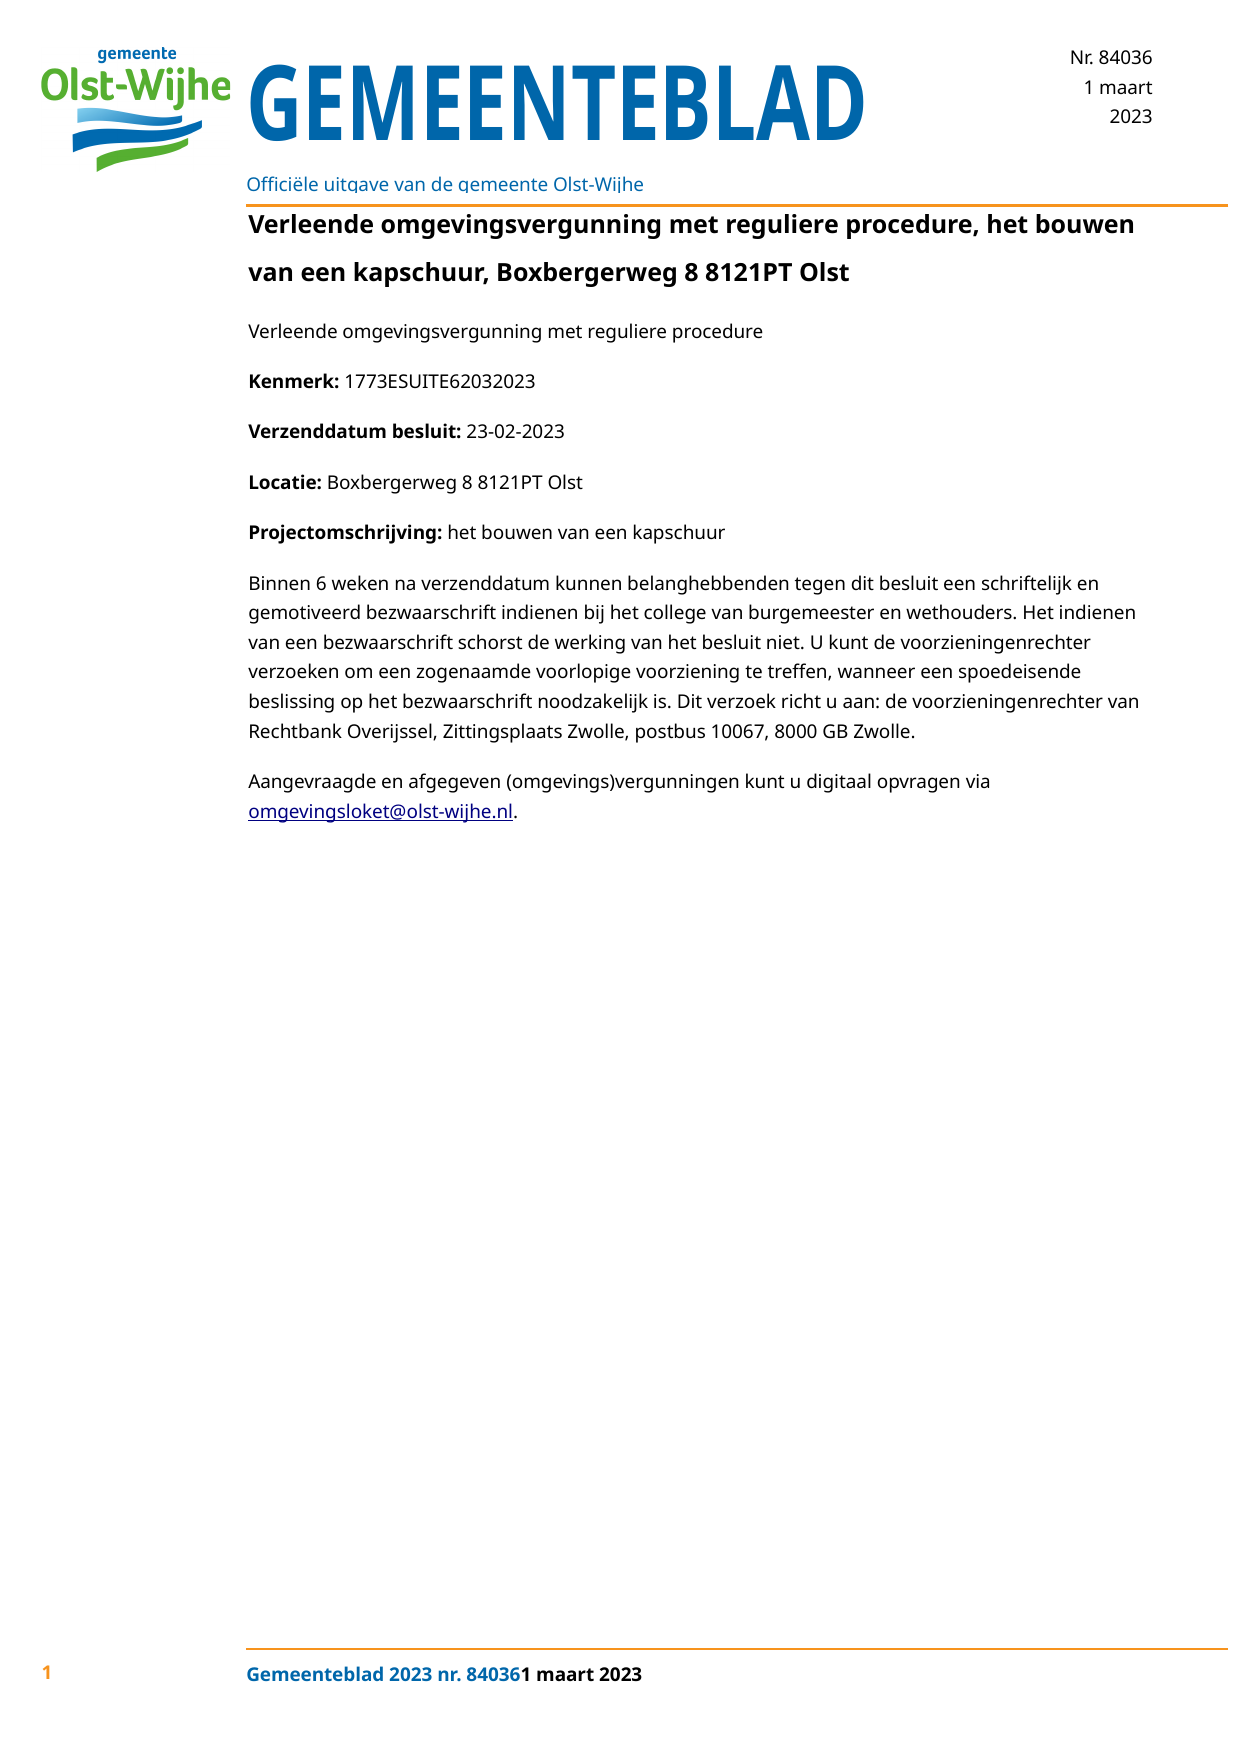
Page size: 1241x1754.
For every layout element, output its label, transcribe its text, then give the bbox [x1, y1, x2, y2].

text Locatie: Boxbergerweg 8 8121PT Olst [248, 469, 1152, 495]
text Binnen 6 weken na verzenddatum kunnen belanghebbenden tegen dit besluit een schriftelijk en gemotiveerd bezwaarschrift indienen bij het college van burgemeester en wethouders. Het indienen van een bezwaarschrift schorst de werking van het besluit niet. U kunt de voorzieningenrechter verzoeken om een zogenaamde voorlopige voorziening te treffen, wanneer een spoedeisende beslissing op het bezwaarschrift noodzakelijk is. Dit verzoek richt u aan: de voorzieningenrechter van Rechtbank Overijssel, Zittingsplaats Zwolle, postbus 10067, 8000 GB Zwolle. [248, 570, 1152, 744]
text Verzenddatum besluit: 23-02-2023 [248, 419, 1152, 444]
picture [41, 47, 231, 172]
text Aangevraagde en afgegeven (omgevings)vergunningen kunt u digitaal opvragen via omgevingsloket@olst-wijhe.nl. [248, 768, 1152, 824]
text Kenmerk: 1773ESUITE62032023 [248, 368, 1152, 394]
text Verleende omgevingsvergunning met reguliere procedure [248, 318, 1152, 344]
text Verleende omgevingsvergunning met reguliere procedure, het bouwen van een kapschuur, Boxbergerweg 8 8121PT Olst [248, 207, 1152, 288]
text Projectomschrijving: het bouwen van een kapschuur [248, 519, 1152, 545]
